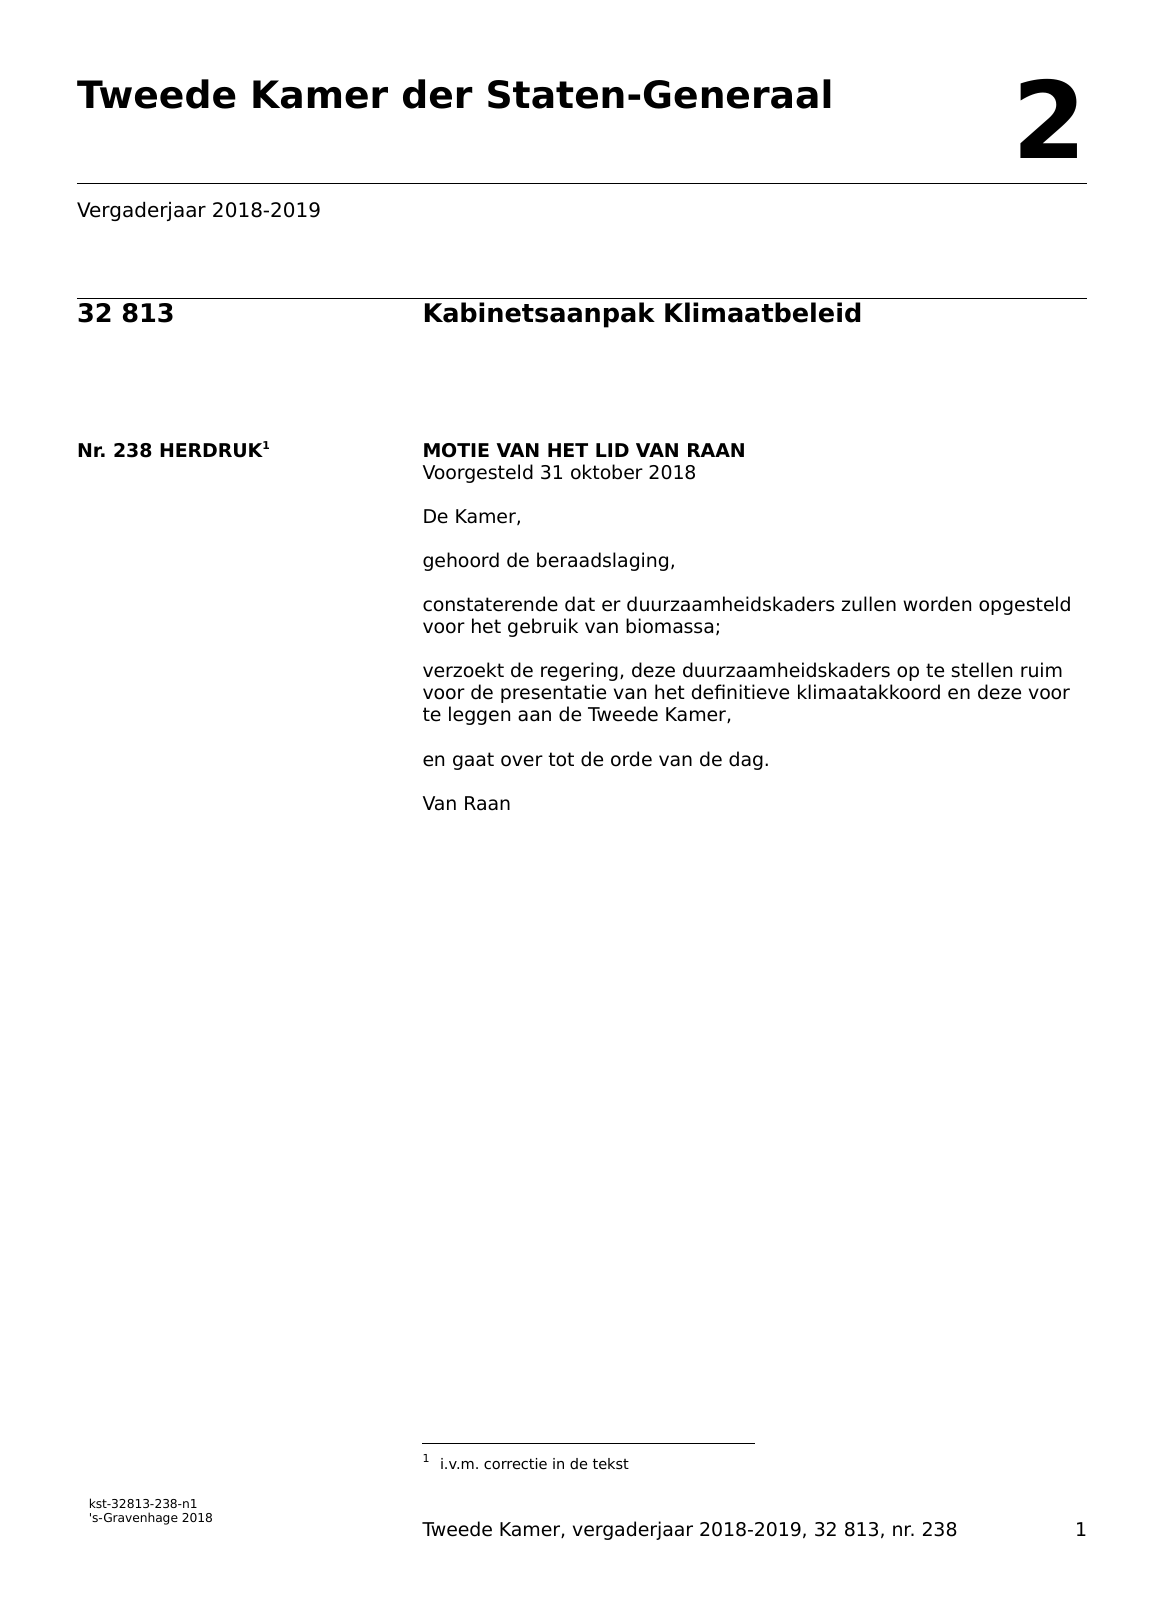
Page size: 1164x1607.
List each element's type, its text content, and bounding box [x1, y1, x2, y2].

text verzoekt de regering, deze duurzaamheidskaders op te stellen ruim voor de presentatie van het definitieve klimaatakkoord en deze voor te leggen aan de Tweede Kamer, [422, 660, 1087, 726]
subtitle 32 813 Kabinetsaanpak Klimaatbeleid [77, 299, 1087, 329]
text gehoord de beraadslaging, [422, 550, 1087, 572]
table_header Tweede Kamer der Staten-Generaal [77, 59, 886, 183]
text i.v.m. correctie in de tekst [422, 1452, 1087, 1474]
text De Kamer, [422, 506, 1087, 528]
table_cell Vergaderjaar 2018-2019 [77, 184, 1087, 298]
text 's-Gravenhage 2018 [88, 1511, 323, 1525]
text kst-32813-238-n1 [88, 1497, 323, 1511]
table_header 2 [886, 59, 1087, 183]
text en gaat over tot de orde van de dag. [422, 748, 1087, 770]
subtitle Nr. 238 HERDRUK MOTIE VAN HET LID VAN RAAN [77, 440, 1087, 462]
text Voorgesteld 31 oktober 2018 [422, 462, 1087, 484]
text constaterende dat er duurzaamheidskaders zullen worden opgesteld voor het gebruik van biomassa; [422, 594, 1087, 638]
text Van Raan [422, 793, 1087, 814]
